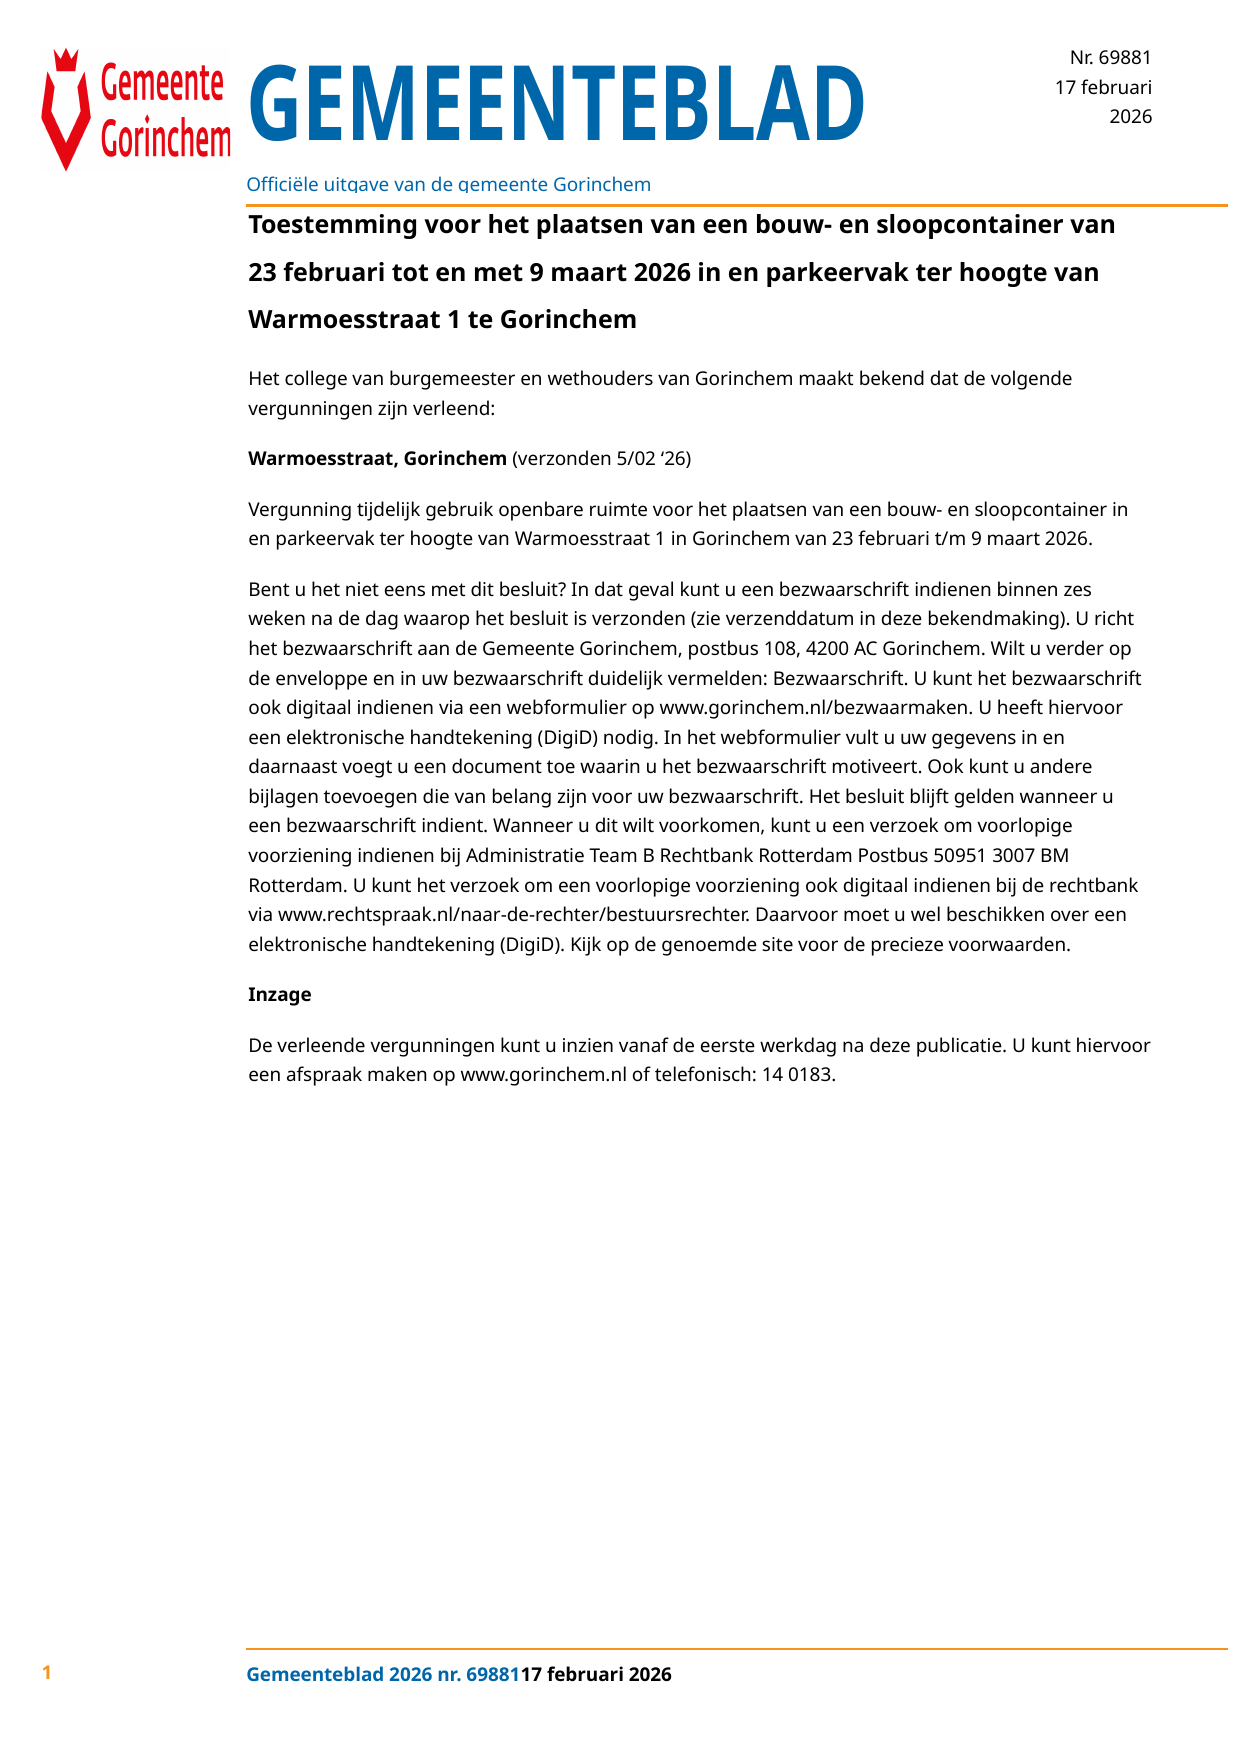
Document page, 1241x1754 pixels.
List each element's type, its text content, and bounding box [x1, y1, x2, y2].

text De verleende vergunningen kunt u inzien vanaf de eerste werkdag na deze publicatie. U kunt hiervoor een afspraak maken op www.gorinchem.nl of telefonisch: 14 0183. [248, 1032, 1152, 1087]
text Vergunning tijdelijk gebruik openbare ruimte voor het plaatsen van een bouw- en sloopcontainer in en parkeervak ter hoogte van Warmoesstraat 1 in Gorinchem van 23 februari t/m 9 maart 2026. [248, 496, 1152, 551]
text Warmoesstraat, Gorinchem (verzonden 5/02 ‘26) [248, 446, 1152, 471]
text Inzage [248, 981, 1152, 1007]
text Bent u het niet eens met dit besluit? In dat geval kunt u een bezwaarschrift indienen binnen zes weken na de dag waarop het besluit is verzonden (zie verzenddatum in deze bekendmaking). U richt het bezwaarschrift aan de Gemeente Gorinchem, postbus 108, 4200 AC Gorinchem. Wilt u verder op de enveloppe en in uw bezwaarschrift duidelijk vermelden: Bezwaarschrift. U kunt het bezwaarschrift ook digitaal indienen via een webformulier op www.gorinchem.nl/bezwaarmaken. U heeft hiervoor een elektronische handtekening (DigiD) nodig. In het webformulier vult u uw gegevens in en daarnaast voegt u een document toe waarin u het bezwaarschrift motiveert. Ook kunt u andere bijlagen toevoegen die van belang zijn voor uw bezwaarschrift. Het besluit blijft gelden wanneer u een bezwaarschrift indient. Wanneer u dit wilt voorkomen, kunt u een verzoek om voorlopige voorziening indienen bij Administratie Team B Rechtbank Rotterdam Postbus 50951 3007 BM Rotterdam. U kunt het verzoek om een voorlopige voorziening ook digitaal indienen bij de rechtbank via www.rechtspraak.nl/naar-de-rechter/bestuursrechter. Daarvoor moet u wel beschikken over een elektronische handtekening (DigiD). Kijk op de genoemde site voor de precieze voorwaarden. [248, 576, 1152, 957]
picture [41, 47, 231, 172]
text Toestemming voor het plaatsen van een bouw- en sloopcontainer van 23 februari tot en met 9 maart 2026 in en parkeervak ter hoogte van Warmoesstraat 1 te Gorinchem [248, 207, 1152, 336]
text Het college van burgemeester en wethouders van Gorinchem maakt bekend dat de volgende vergunningen zijn verleend: [248, 366, 1152, 421]
